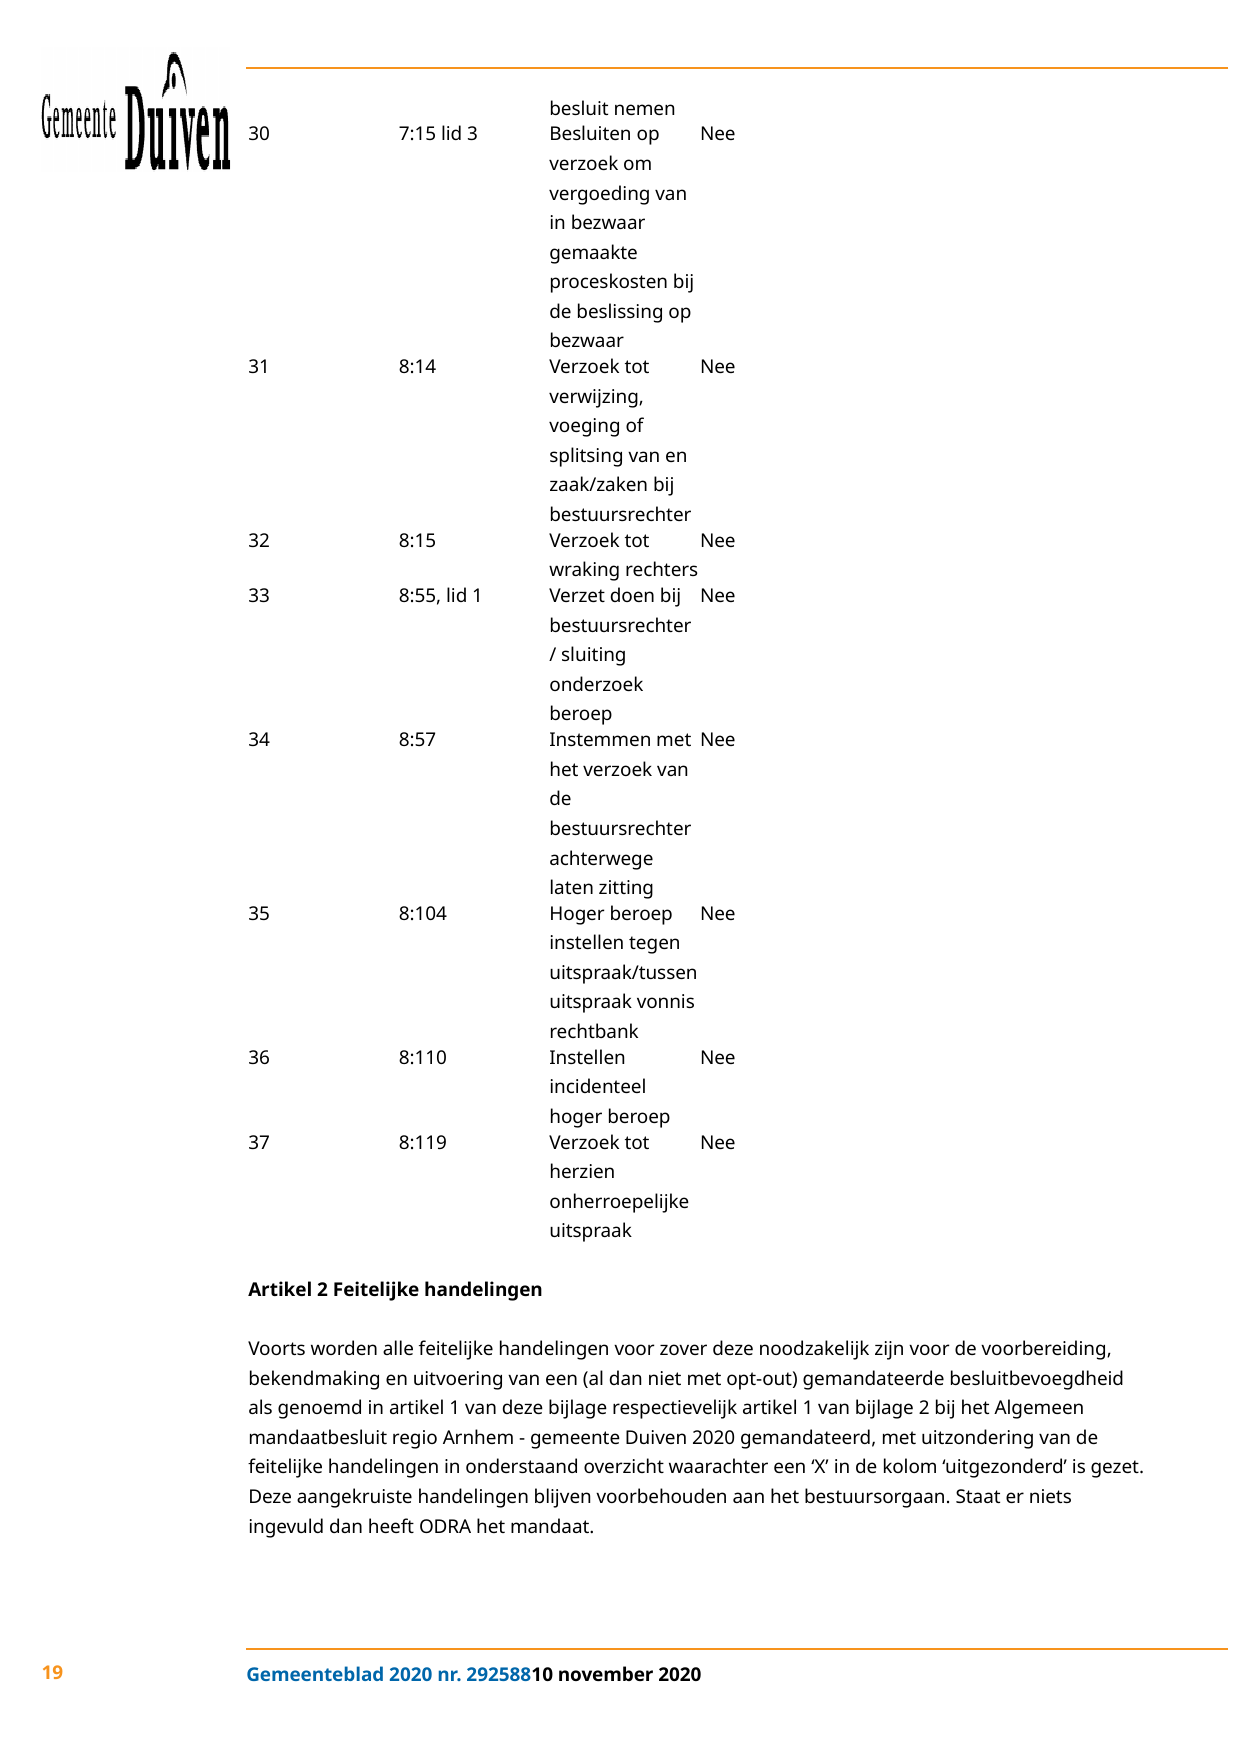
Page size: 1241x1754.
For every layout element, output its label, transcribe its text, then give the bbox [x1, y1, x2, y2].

table_cell [700, 95, 850, 121]
table_cell 8:55, lid 1 [399, 582, 549, 726]
table_cell Instemmen met het verzoek van de bestuursrechter achterwege laten zitting [549, 726, 700, 900]
table_cell Verzoek tot verwijzing, voeging of splitsing van en zaak/zaken bij bestuursrechter [549, 353, 700, 527]
table_cell [850, 121, 1001, 353]
table_cell [248, 95, 398, 121]
table_cell [1001, 1044, 1152, 1129]
table_cell [1001, 353, 1152, 527]
table_cell [1001, 95, 1152, 121]
table_cell Instellen incidenteel hoger beroep [549, 1044, 700, 1129]
table_cell Nee [700, 726, 850, 900]
table_cell [850, 527, 1001, 582]
table_cell [399, 95, 549, 121]
table_cell Nee [700, 121, 850, 353]
table_cell [850, 582, 1001, 726]
table_cell [850, 95, 1001, 121]
table_cell 34 [248, 726, 398, 900]
table_cell Nee [700, 527, 850, 582]
table_cell 8:14 [399, 353, 549, 527]
table_cell Hoger beroep instellen tegen uitspraak/tussenuitspraak vonnis rechtbank [549, 900, 700, 1044]
text Voorts worden alle feitelijke handelingen voor zover deze noodzakelijk zijn voor de voorbereiding, bekendmaking en uitvoering van een (al dan niet met opt-out) gemandateerde besluitbevoegdheid als genoemd in artikel 1 van deze bijlage respectievelijk artikel 1 van bijlage 2 bij het Algemeen mandaatbesluit regio Arnhem - gemeente Duiven 2020 gemandateerd, met uitzondering van de feitelijke handelingen in onderstaand overzicht waarachter een ‘X’ in de kolom ‘uitgezonderd’ is gezet. Deze aangekruiste handelingen blijven voorbehouden aan het bestuursorgaan. Staat er niets ingevuld dan heeft ODRA het mandaat. [248, 1335, 1152, 1539]
table_cell 8:104 [399, 900, 549, 1044]
table_cell [850, 900, 1001, 1044]
table_cell [1001, 726, 1152, 900]
table_cell [1001, 900, 1152, 1044]
table_cell Nee [700, 1044, 850, 1129]
table_cell 7:15 lid 3 [399, 121, 549, 353]
table_cell Nee [700, 900, 850, 1044]
table_cell [850, 726, 1001, 900]
table_cell 32 [248, 527, 398, 582]
table_cell [850, 353, 1001, 527]
table_cell Verzoek tot wraking rechters [549, 527, 700, 582]
table_cell Nee [700, 582, 850, 726]
table_cell 35 [248, 900, 398, 1044]
table_cell 8:57 [399, 726, 549, 900]
table_cell Nee [700, 1129, 850, 1243]
table_cell [850, 1129, 1001, 1243]
table_cell Verzet doen bij bestuursrechter / sluiting onderzoek beroep [549, 582, 700, 726]
table_cell 8:110 [399, 1044, 549, 1129]
table_cell 8:119 [399, 1129, 549, 1243]
table_cell 8:15 [399, 527, 549, 582]
table_cell 31 [248, 353, 398, 527]
table_cell 33 [248, 582, 398, 726]
table_cell besluit nemen [549, 95, 700, 121]
table_cell [1001, 527, 1152, 582]
table_cell Verzoek tot herzien onherroepelijke uitspraak [549, 1129, 700, 1243]
table_cell [1001, 1129, 1152, 1243]
picture [41, 47, 231, 172]
table_cell [1001, 582, 1152, 726]
table_cell [1001, 121, 1152, 353]
table_cell 36 [248, 1044, 398, 1129]
table_cell [850, 1044, 1001, 1129]
table_cell Besluiten op verzoek om vergoeding van in bezwaar gemaakte proceskosten bij de beslissing op bezwaar [549, 121, 700, 353]
table_cell 30 [248, 121, 398, 353]
table_cell Nee [700, 353, 850, 527]
table_cell 37 [248, 1129, 398, 1243]
text Artikel 2 Feitelijke handelingen [248, 1276, 1152, 1302]
